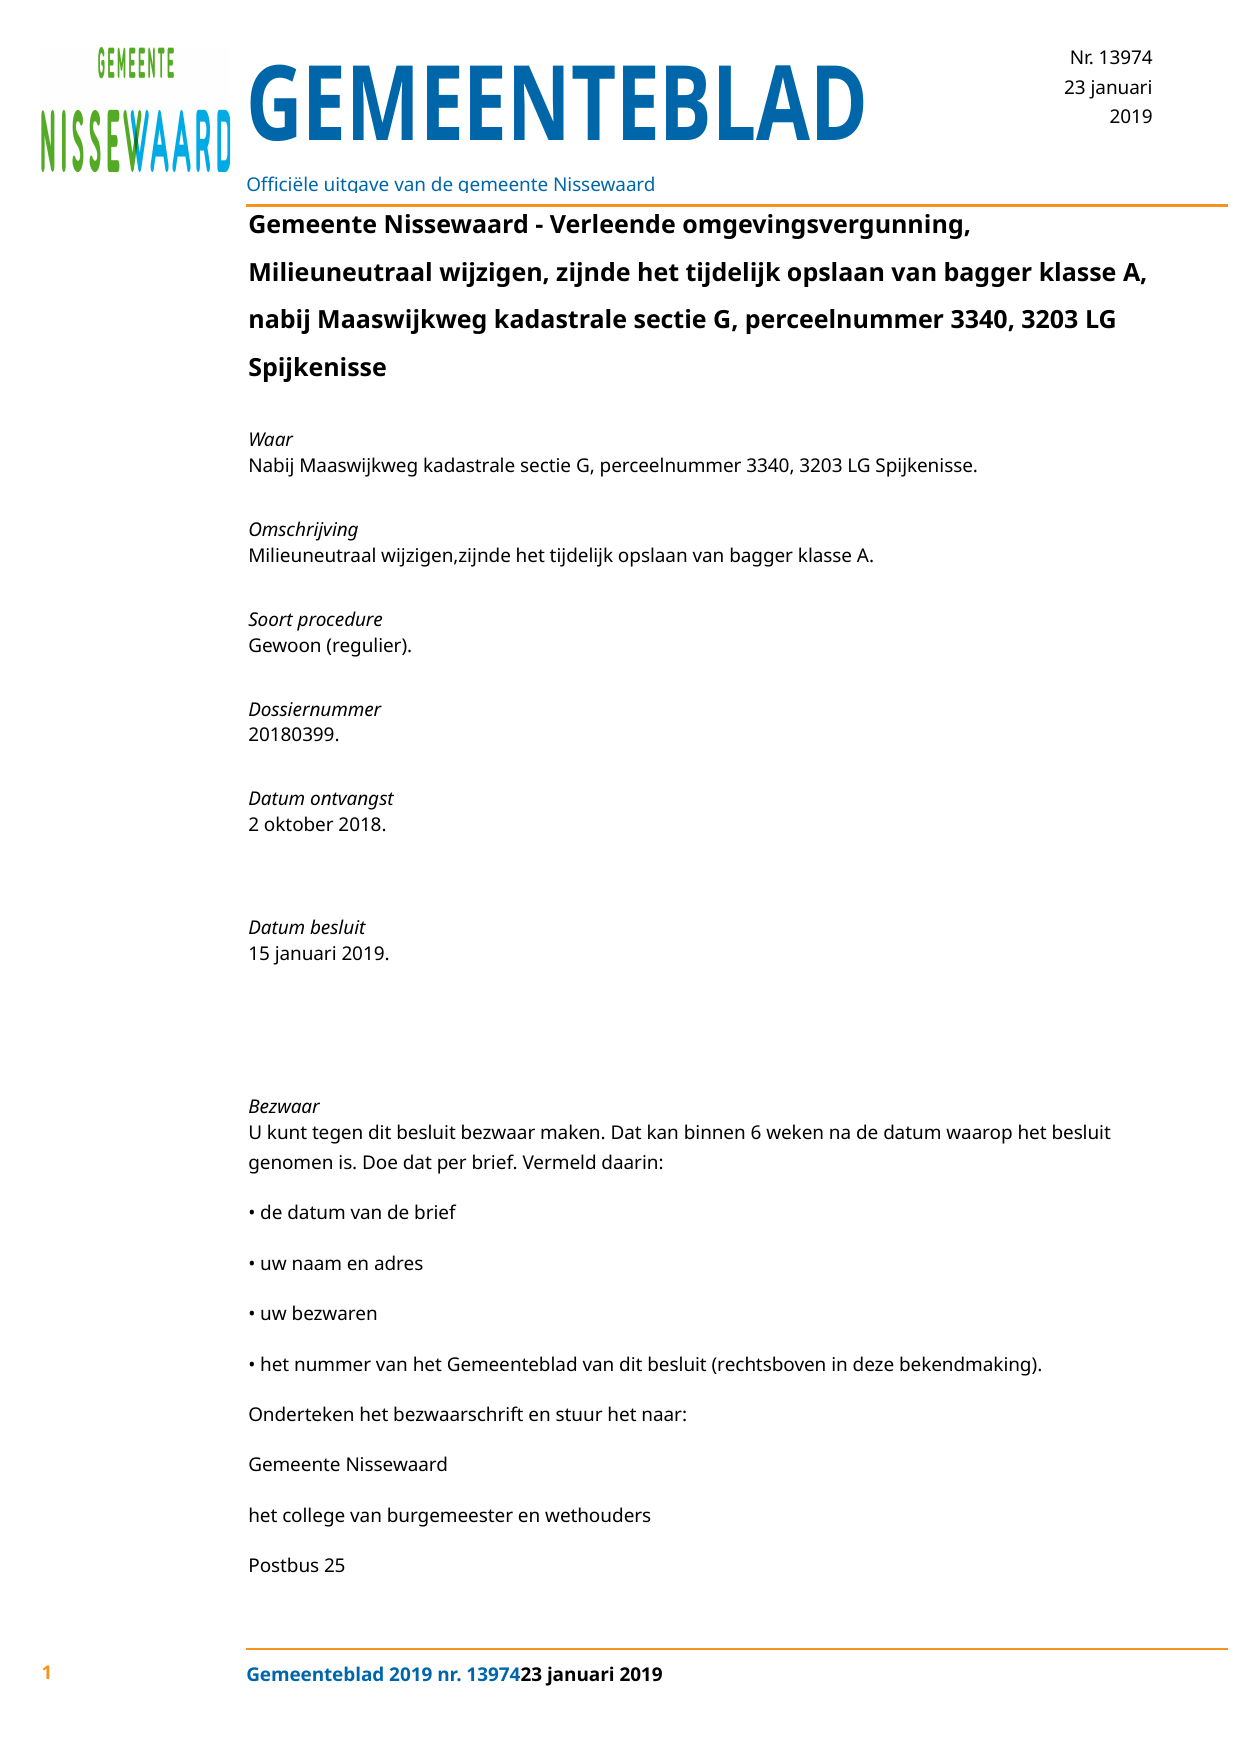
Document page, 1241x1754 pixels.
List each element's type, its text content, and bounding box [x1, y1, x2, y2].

picture [222, 122, 227, 160]
text Onderteken het bezwaarschrift en stuur het naar: [248, 1401, 1152, 1427]
text Dossiernummer [248, 696, 1152, 721]
picture [41, 47, 231, 172]
text • uw bezwaren [248, 1300, 1152, 1326]
text Datum ontvangst [248, 785, 1152, 811]
text Soort procedure [248, 606, 1152, 632]
text Nabij Maaswijkweg kadastrale sectie G, perceelnummer 3340, 3203 LG Spijkenisse. [248, 452, 1152, 478]
text • de datum van de brief [248, 1199, 1152, 1225]
picture [201, 122, 206, 138]
text • het nummer van het Gemeenteblad van dit besluit (rechtsboven in deze bekendmaking). [248, 1351, 1152, 1376]
text 15 januari 2019. [248, 940, 1152, 966]
text Omschrijving [248, 516, 1152, 542]
picture [154, 157, 165, 172]
text 2 oktober 2018. [248, 811, 1152, 837]
text Gemeente Nissewaard - Verleende omgevingsvergunning, Milieuneutraal wijzigen, zijnde het tijdelijk opslaan van bagger klasse A, nabij Maaswijkweg kadastrale sectie G, perceelnummer 3340, 3203 LG Spijkenisse [248, 207, 1152, 384]
text Milieuneutraal wijzigen,zijnde het tijdelijk opslaan van bagger klasse A. [248, 542, 1152, 568]
text Datum besluit [248, 914, 1152, 940]
text Bezwaar [248, 1094, 1152, 1119]
picture [200, 151, 206, 172]
picture [176, 157, 187, 172]
text • uw naam en adres [248, 1250, 1152, 1276]
text 20180399. [248, 721, 1152, 747]
text U kunt tegen dit besluit bezwaar maken. Dat kan binnen 6 weken na de datum waarop het besluit genomen is. Doe dat per brief. Vermeld daarin: [248, 1119, 1152, 1175]
text het college van burgemeester en wethouders [248, 1502, 1152, 1528]
text Gewoon (regulier). [248, 632, 1152, 657]
text Postbus 25 [248, 1552, 1152, 1578]
text Gemeente Nissewaard [248, 1452, 1152, 1477]
text Waar [248, 427, 1152, 452]
